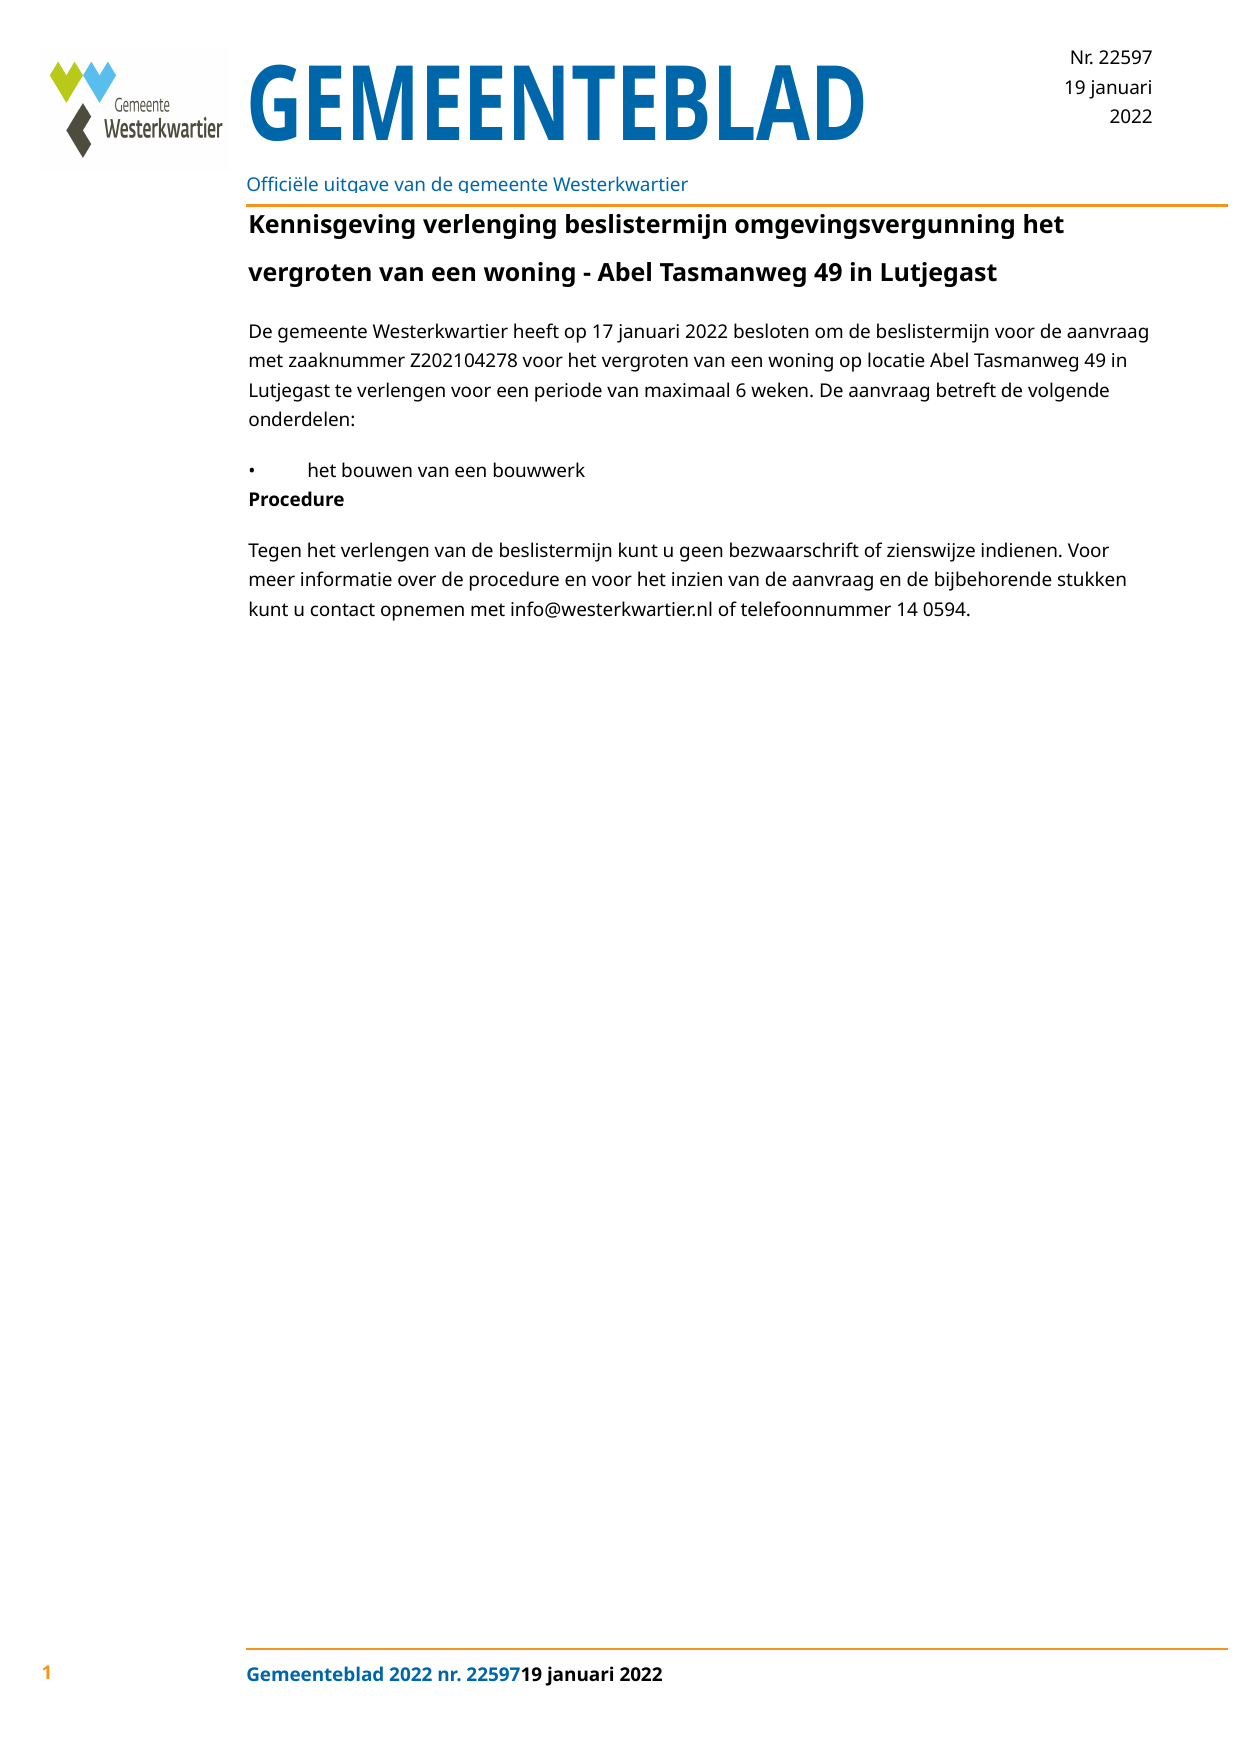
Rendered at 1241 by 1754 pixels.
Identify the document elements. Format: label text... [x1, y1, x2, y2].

text De gemeente Westerkwartier heeft op 17 januari 2022 besloten om de beslistermijn voor de aanvraag met zaaknummer Z202104278 voor het vergroten van een woning op locatie Abel Tasmanweg 49 in Lutjegast te verlengen voor een periode van maximaal 6 weken. De aanvraag betreft de volgende onderdelen: [248, 318, 1152, 432]
list het bouwen van een bouwwerk [248, 457, 1152, 483]
picture [41, 47, 231, 172]
text Kennisgeving verlenging beslistermijn omgevingsvergunning het vergroten van een woning - Abel Tasmanweg 49 in Lutjegast [248, 207, 1152, 288]
text Tegen het verlengen van de beslistermijn kunt u geen bezwaarschrift of zienswijze indienen. Voor meer informatie over de procedure en voor het inzien van de aanvraag en de bijbehorende stukken kunt u contact opnemen met info@westerkwartier.nl of telefoonnummer 14 0594. [248, 537, 1152, 622]
text Procedure [248, 487, 1152, 512]
